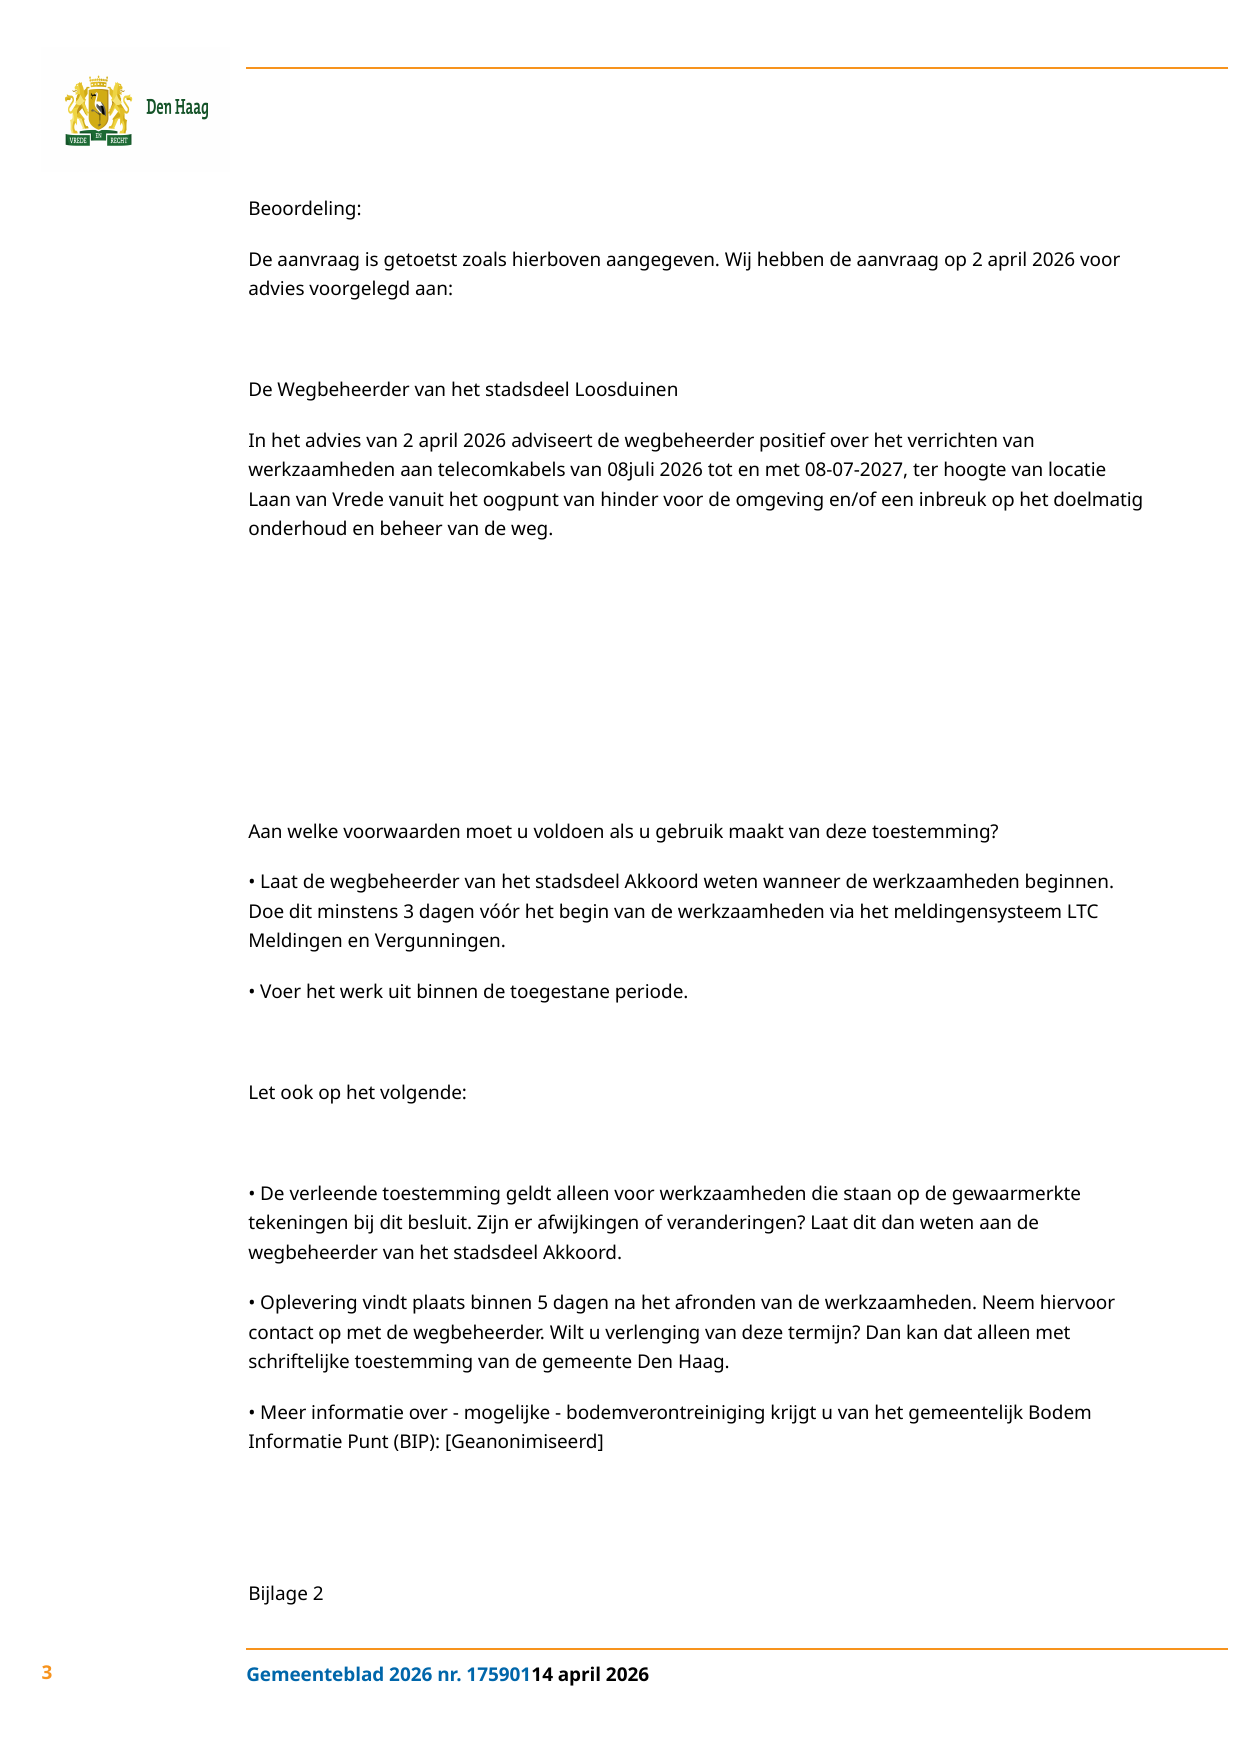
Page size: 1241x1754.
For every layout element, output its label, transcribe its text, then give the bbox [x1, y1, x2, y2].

text In het advies van 2 april 2026 adviseert de wegbeheerder positief over het verrichten van werkzaamheden aan telecomkabels van 08juli 2026 tot en met 08-07-2027, ter hoogte van locatie Laan van Vrede vanuit het oogpunt van hinder voor de omgeving en/of een inbreuk op het doelmatig onderhoud en beheer van de weg. [248, 427, 1152, 541]
text • Laat de wegbeheerder van het stadsdeel Akkoord weten wanneer de werkzaamheden beginnen. Doe dit minstens 3 dagen vóór het begin van de werkzaamheden via het meldingensysteem LTC Meldingen en Vergunningen. [248, 868, 1152, 953]
text De aanvraag is getoetst zoals hierboven aangegeven. Wij hebben de aanvraag op 2 april 2026 voor advies voorgelegd aan: [248, 246, 1152, 301]
text Bijlage 2 [248, 1580, 1152, 1606]
text • Oplevering vindt plaats binnen 5 dagen na het afronden van de werkzaamheden. Neem hiervoor contact op met de wegbeheerder. Wilt u verlenging van deze termijn? Dan kan dat alleen met schriftelijke toestemming van de gemeente Den Haag. [248, 1289, 1152, 1374]
text Beoordeling: [248, 196, 1152, 221]
text • Meer informatie over - mogelijke - bodemverontreiniging krijgt u van het gemeentelijk Bodem Informatie Punt (BIP): [Geanonimiseerd] [248, 1399, 1152, 1454]
text • De verleende toestemming geldt alleen voor werkzaamheden die staan op de gewaarmerkte tekeningen bij dit besluit. Zijn er afwijkingen of veranderingen? Laat dit dan weten aan de wegbeheerder van het stadsdeel Akkoord. [248, 1180, 1152, 1265]
text • Voer het werk uit binnen de toegestane periode. [248, 978, 1152, 1004]
text Aan welke voorwaarden moet u voldoen als u gebruik maakt van deze toestemming? [248, 818, 1152, 844]
picture [41, 47, 231, 172]
text Let ook op het volgende: [248, 1079, 1152, 1105]
text De Wegbeheerder van het stadsdeel Loosduinen [248, 376, 1152, 402]
